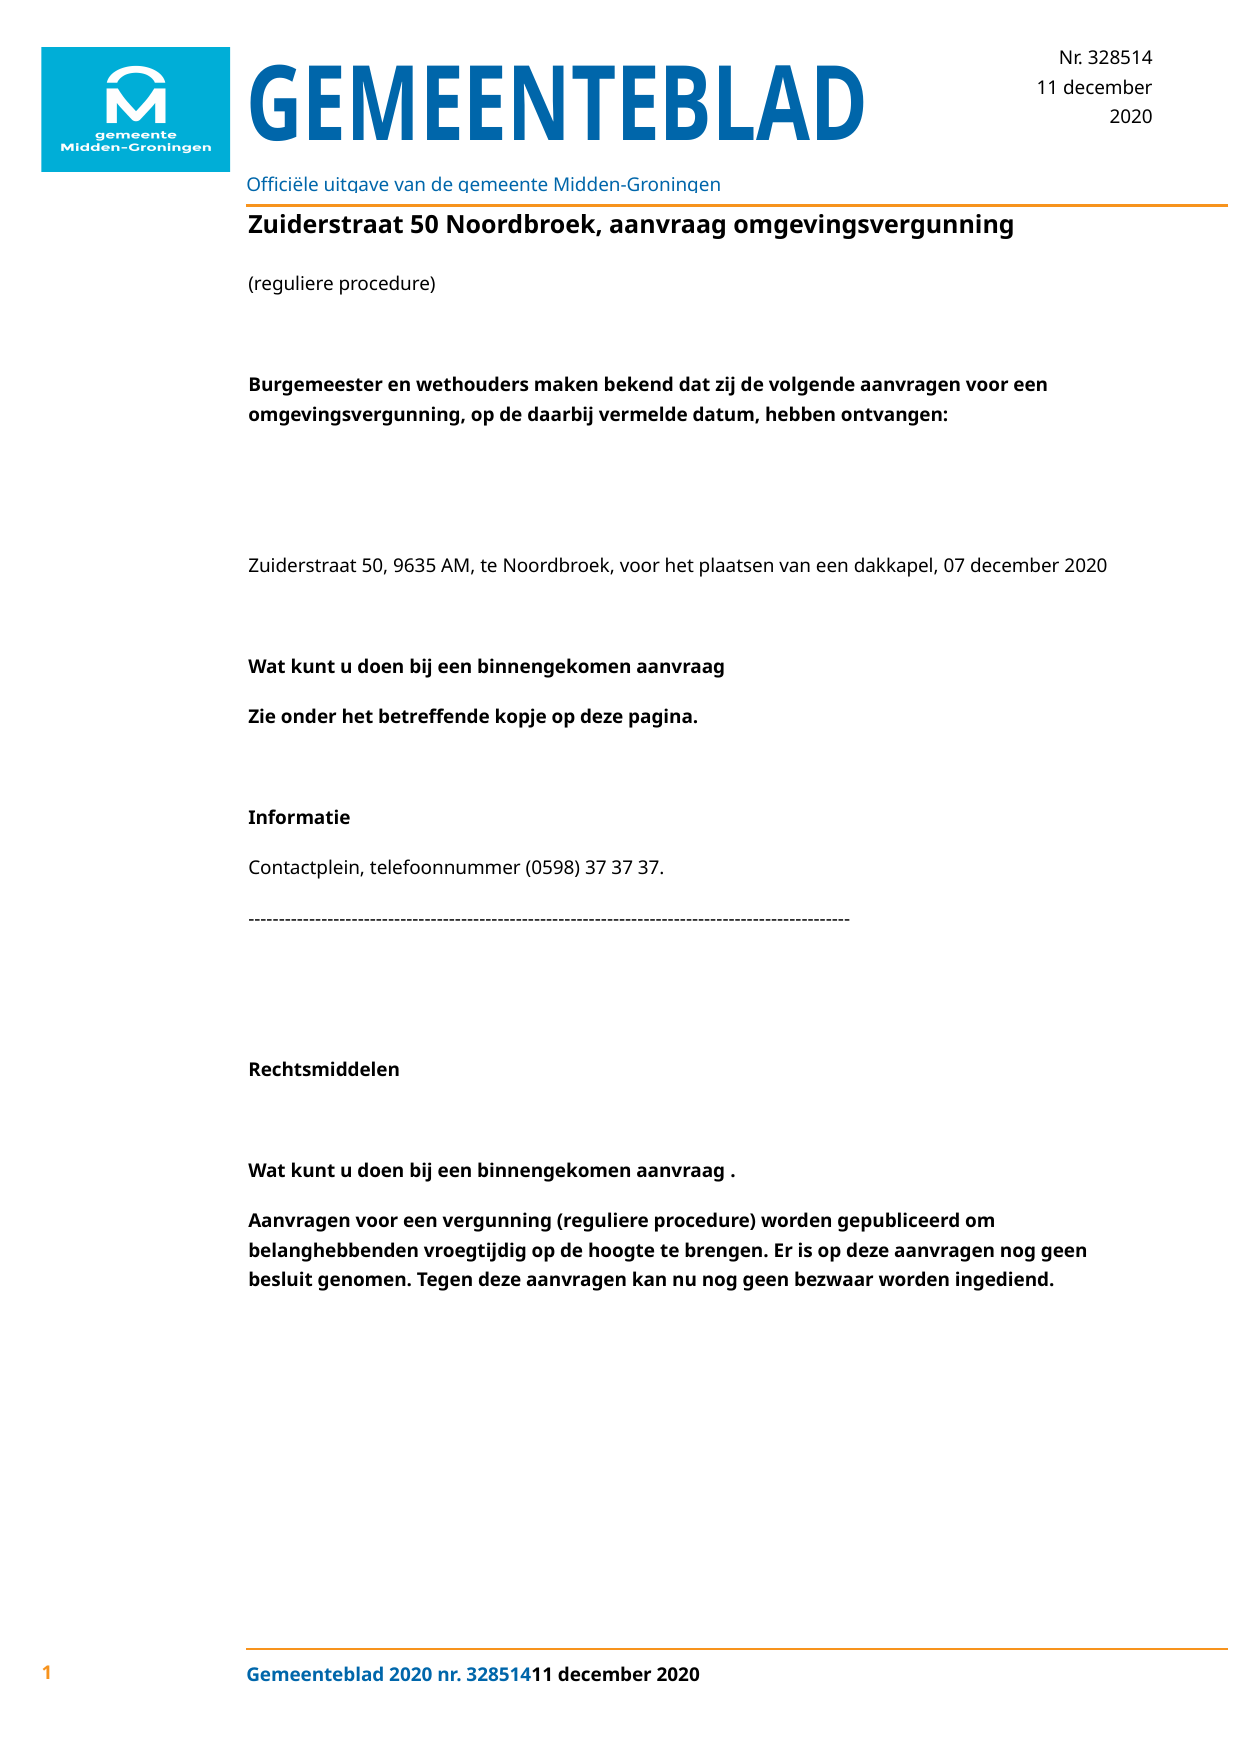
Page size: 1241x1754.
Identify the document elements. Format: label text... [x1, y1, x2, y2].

text Informatie [248, 804, 1152, 830]
picture [184, 146, 190, 153]
picture [107, 89, 165, 122]
text Contactplein, telefoonnummer (0598) 37 37 37. [248, 854, 1152, 880]
text Burgemeester en wethouders maken bekend dat zij de volgende aanvragen voor een omgevingsvergunning, op de daarbij vermelde datum, hebben ontvangen: [248, 371, 1152, 426]
text Wat kunt u doen bij een binnengekomen aanvraag [248, 653, 1152, 678]
text (reguliere procedure) [248, 270, 1152, 296]
text Wat kunt u doen bij een binnengekomen aanvraag . [248, 1157, 1152, 1183]
text Rechtsmiddelen [248, 1056, 1152, 1082]
text --------------------------------------------------------------------------------------------------- [248, 905, 1152, 931]
text Zie onder het betreffende kopje op deze pagina. [248, 703, 1152, 729]
text Zuiderstraat 50 Noordbroek, aanvraag omgevingsvergunning [248, 207, 1152, 241]
text Aanvragen voor een vergunning (reguliere procedure) worden gepubliceerd om belanghebbenden vroegtijdig op de hoogte te brengen. Er is op deze aanvragen nog geen besluit genomen. Tegen deze aanvragen kan nu nog geen bezwaar worden ingediend. [248, 1207, 1152, 1292]
text Zuiderstraat 50, 9635 AM, te Noordbroek, voor het plaatsen van een dakkapel, 07 december 2020 [248, 552, 1152, 578]
picture [108, 66, 164, 82]
